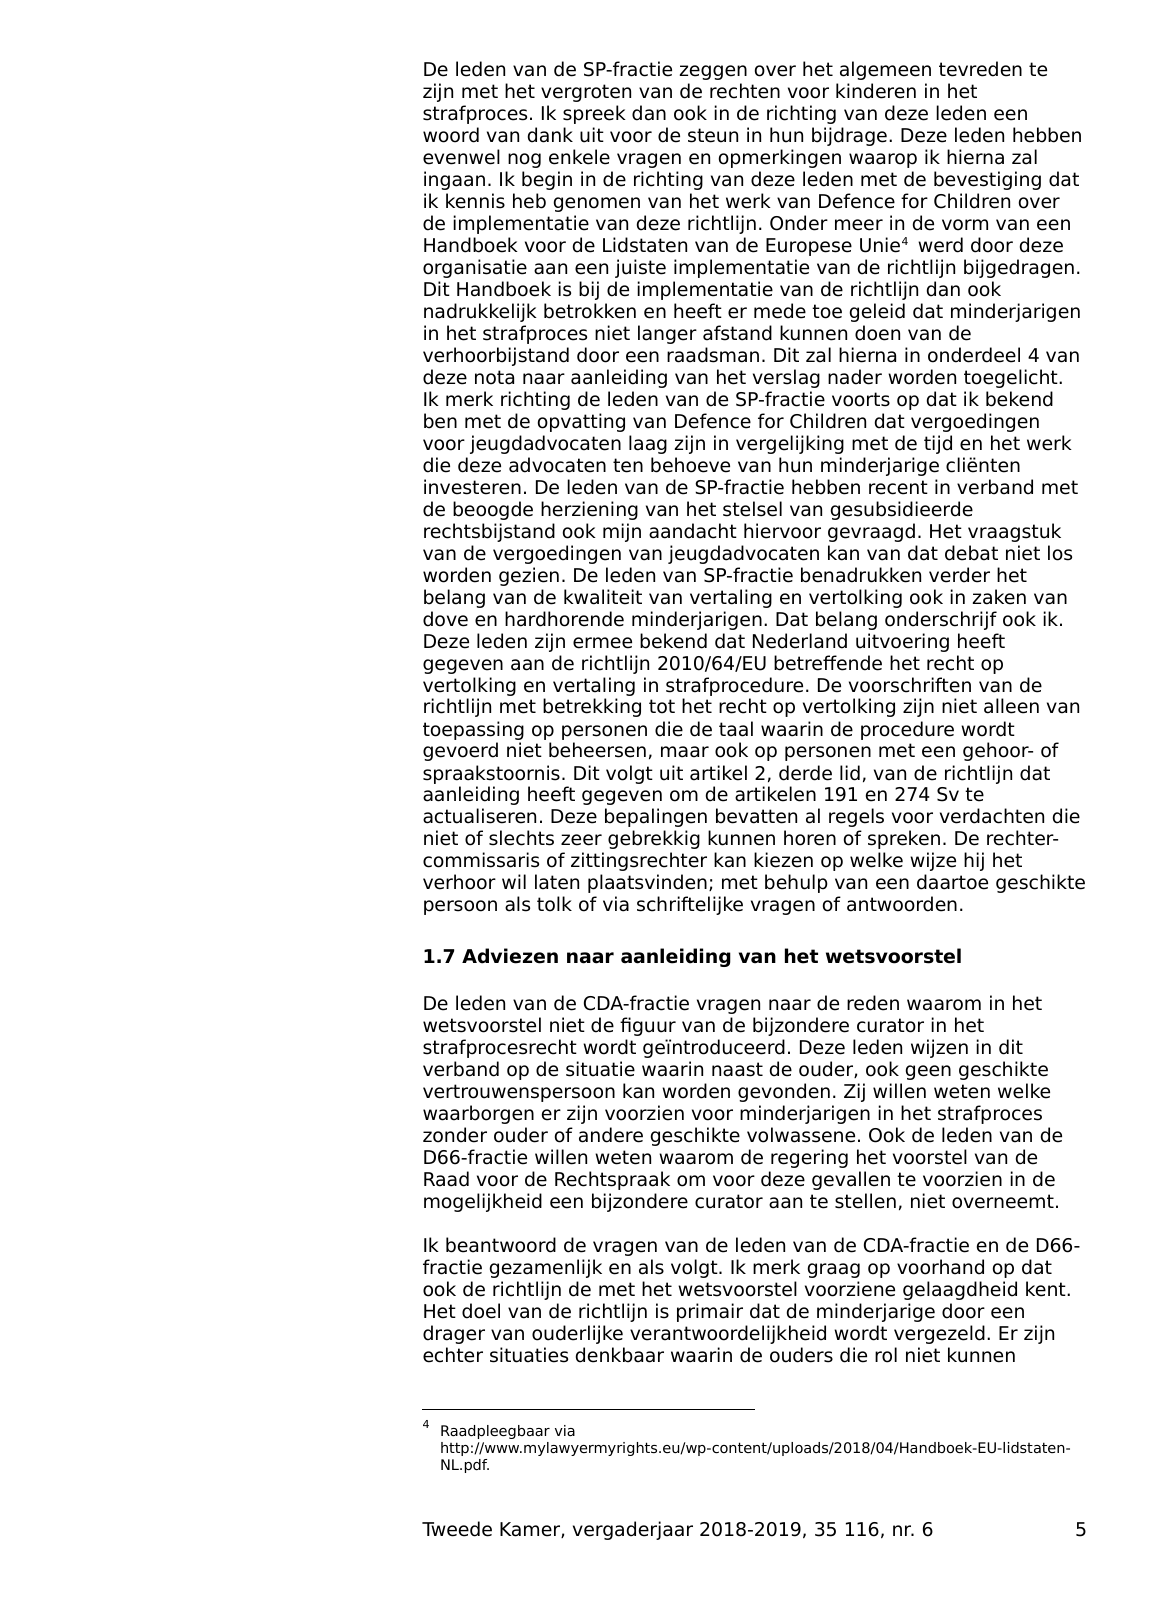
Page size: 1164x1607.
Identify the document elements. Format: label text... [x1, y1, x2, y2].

text De leden van de SP-fractie zeggen over het algemeen tevreden te zijn met het vergroten van de rechten voor kinderen in het strafproces. Ik spreek dan ook in de richting van deze leden een woord van dank uit voor de steun in hun bijdrage. Deze leden hebben evenwel nog enkele vragen en opmerkingen waarop ik hierna zal ingaan. Ik begin in de richting van deze leden met de bevestiging dat ik kennis heb genomen van het werk van Defence for Children over de implementatie van deze richtlijn. Onder meer in de vorm van een Handboek voor de Lidstaten van de Europese Unie werd door deze organisatie aan een juiste implementatie van de richtlijn bijgedragen. Dit Handboek is bij de implementatie van de richtlijn dan ook nadrukkelijk betrokken en heeft er mede toe geleid dat minderjarigen in het strafproces niet langer afstand kunnen doen van de verhoorbijstand door een raadsman. Dit zal hierna in onderdeel 4 van deze nota naar aanleiding van het verslag nader worden toegelicht. Ik merk richting de leden van de SP-fractie voorts op dat ik bekend ben met de opvatting van Defence for Children dat vergoedingen voor jeugdadvocaten laag zijn in vergelijking met de tijd en het werk die deze advocaten ten behoeve van hun minderjarige cliënten investeren. De leden van de SP-fractie hebben recent in verband met de beoogde herziening van het stelsel van gesubsidieerde rechtsbijstand ook mijn aandacht hiervoor gevraagd. Het vraagstuk van de vergoedingen van jeugdadvocaten kan van dat debat niet los worden gezien. De leden van SP-fractie benadrukken verder het belang van de kwaliteit van vertaling en vertolking ook in zaken van dove en hardhorende minderjarigen. Dat belang onderschrijf ook ik. Deze leden zijn ermee bekend dat Nederland uitvoering heeft gegeven aan de richtlijn 2010/64/EU betreffende het recht op vertolking en vertaling in strafprocedure. De voorschriften van de richtlijn met betrekking tot het recht op vertolking zijn niet alleen van toepassing op personen die de taal waarin de procedure wordt gevoerd niet beheersen, maar ook op personen met een gehoor- of spraakstoornis. Dit volgt uit artikel 2, derde lid, van de richtlijn dat aanleiding heeft gegeven om de artikelen 191 en 274 Sv te actualiseren. Deze bepalingen bevatten al regels voor verdachten die niet of slechts zeer gebrekkig kunnen horen of spreken. De rechter-commissaris of zittingsrechter kan kiezen op welke wijze hij het verhoor wil laten plaatsvinden; met behulp van een daartoe geschikte persoon als tolk of via schriftelijke vragen of antwoorden. [422, 59, 1087, 916]
subtitle 1.7 Adviezen naar aanleiding van het wetsvoorstel [422, 946, 1087, 968]
text Raadpleegbaar via http://www.mylawyermyrights.eu/wp-content/uploads/2018/04/Handboek-EU-lidstaten-NL.pdf. [422, 1418, 1087, 1474]
text De leden van de CDA-fractie vragen naar de reden waarom in het wetsvoorstel niet de figuur van de bijzondere curator in het strafprocesrecht wordt geïntroduceerd. Deze leden wijzen in dit verband op de situatie waarin naast de ouder, ook geen geschikte vertrouwenspersoon kan worden gevonden. Zij willen weten welke waarborgen er zijn voorzien voor minderjarigen in het strafproces zonder ouder of andere geschikte volwassene. Ook de leden van de D66-fractie willen weten waarom de regering het voorstel van de Raad voor de Rechtspraak om voor deze gevallen te voorzien in de mogelijkheid een bijzondere curator aan te stellen, niet overneemt. [422, 993, 1087, 1213]
text Ik beantwoord de vragen van de leden van de CDA-fractie en de D66-fractie gezamenlijk en als volgt. Ik merk graag op voorhand op dat ook de richtlijn de met het wetsvoorstel voorziene gelaagdheid kent. Het doel van de richtlijn is primair dat de minderjarige door een drager van ouderlijke verantwoordelijkheid wordt vergezeld. Er zijn echter situaties denkbaar waarin de ouders die rol niet kunnen [422, 1235, 1087, 1367]
